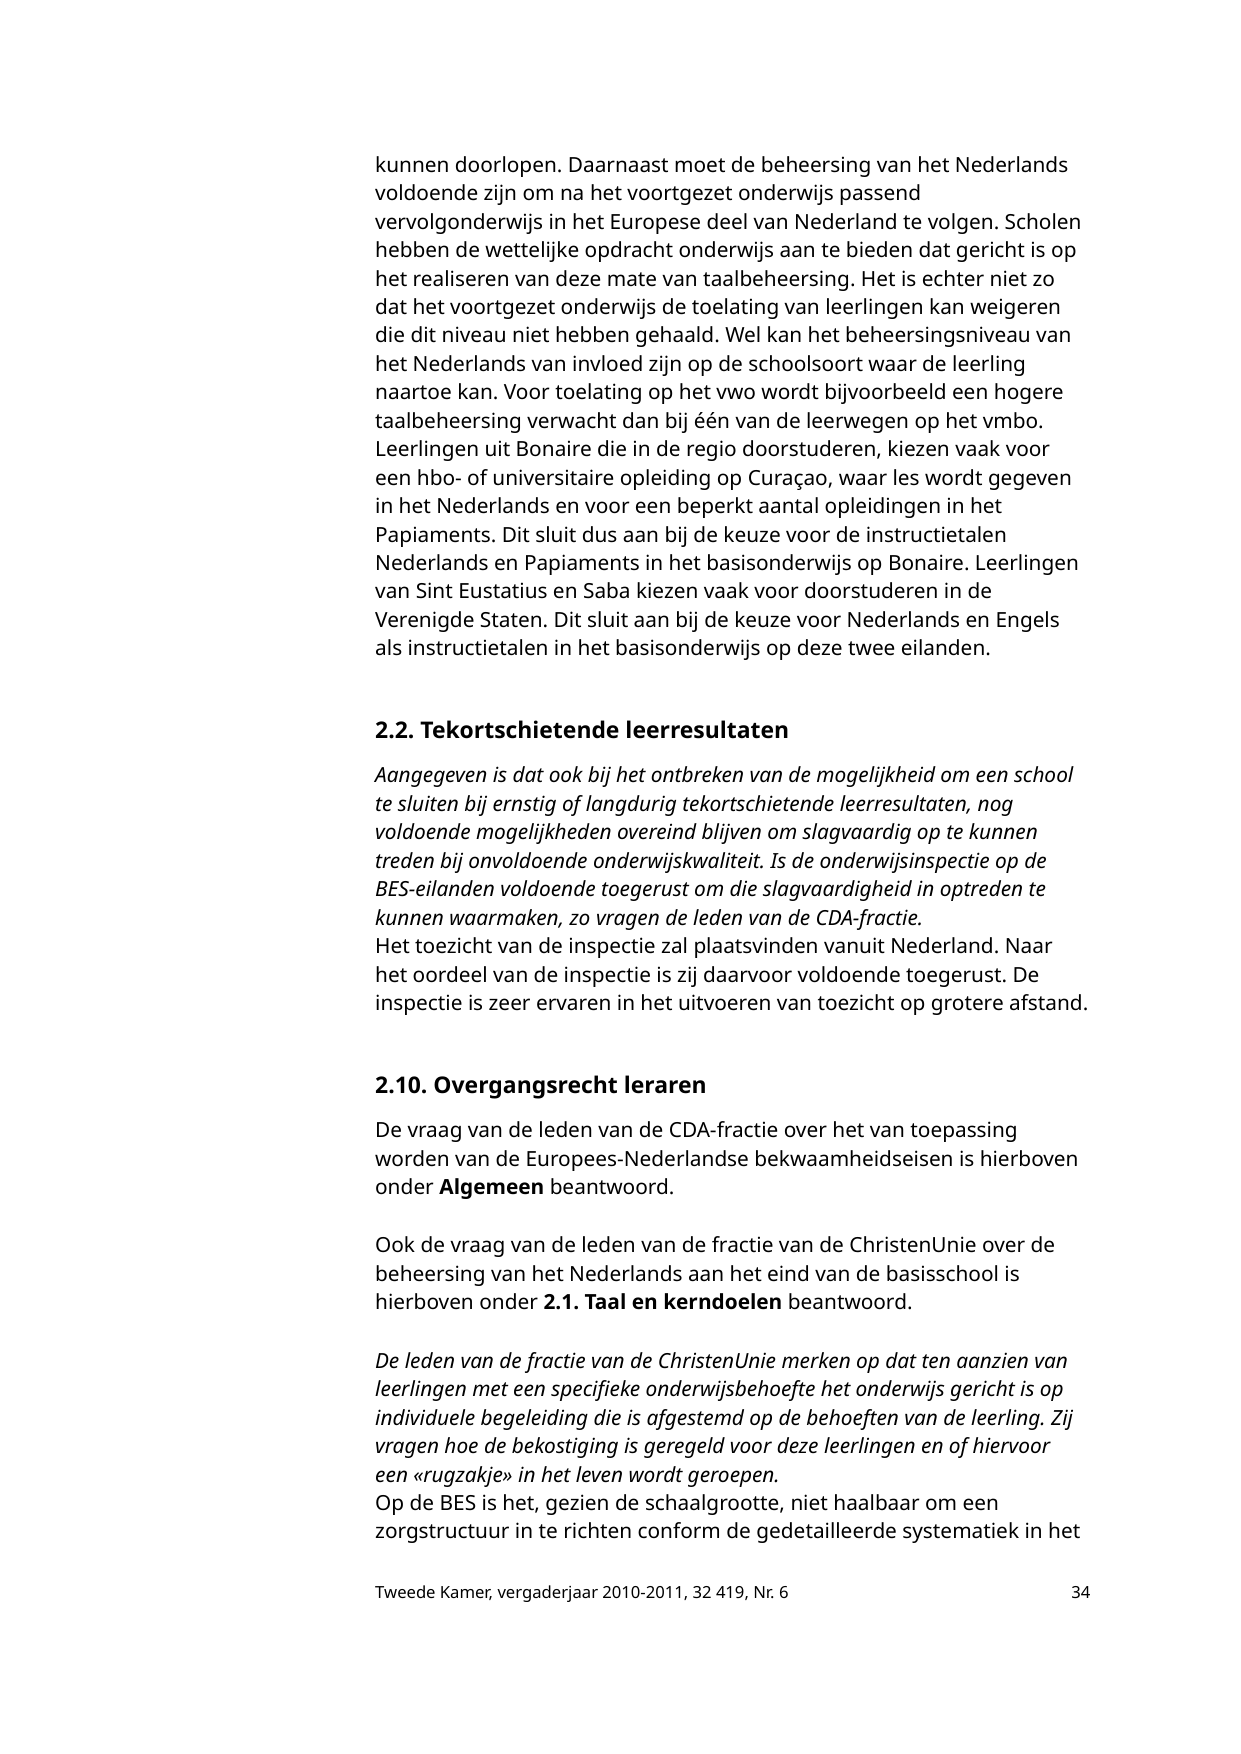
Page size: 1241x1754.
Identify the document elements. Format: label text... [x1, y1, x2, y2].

subtitle 2.2. Tekortschietende leerresultaten [375, 714, 1090, 746]
text De vraag van de leden van de CDA-fractie over het van toepassing worden van de Europees-Nederlandse bekwaamheidseisen is hierboven onder Algemeen beantwoord. [375, 1115, 1090, 1201]
text Aangegeven is dat ook bij het ontbreken van de mogelijkheid om een school te sluiten bij ernstig of langdurig tekortschietende leerresultaten, nog voldoende mogelijkheden overeind blijven om slagvaardig op te kunnen treden bij onvoldoende onderwijskwaliteit. Is de onderwijsinspectie op de BES-eilanden voldoende toegerust om die slagvaardigheid in optreden te kunnen waarmaken, zo vragen de leden van de CDA-fractie. [375, 761, 1090, 931]
text Leerlingen uit Bonaire die in de regio doorstuderen, kiezen vaak voor een hbo- of universitaire opleiding op Curaçao, waar les wordt gegeven in het Nederlands en voor een beperkt aantal opleidingen in het Papiaments. Dit sluit dus aan bij de keuze voor de instructietalen Nederlands en Papiaments in het basisonderwijs op Bonaire. Leerlingen van Sint Eustatius en Saba kiezen vaak voor doorstuderen in de Verenigde Staten. Dit sluit aan bij de keuze voor Nederlands en Engels als instructietalen in het basisonderwijs op deze twee eilanden. [375, 434, 1090, 662]
subtitle 2.10. Overgangsrecht leraren [375, 1069, 1090, 1100]
text Ook de vraag van de leden van de fractie van de ChristenUnie over de beheersing van het Nederlands aan het eind van de basisschool is hierboven onder 2.1. Taal en kerndoelen beantwoord. [375, 1231, 1090, 1316]
text De leden van de fractie van de ChristenUnie merken op dat ten aanzien van leerlingen met een specifieke onderwijsbehoefte het onderwijs gericht is op individuele begeleiding die is afgestemd op de behoeften van de leerling. Zij vragen hoe de bekostiging is geregeld voor deze leerlingen en of hiervoor een «rugzakje» in het leven wordt geroepen. [375, 1346, 1090, 1488]
text kunnen doorlopen. Daarnaast moet de beheersing van het Nederlands voldoende zijn om na het voortgezet onderwijs passend vervolgonderwijs in het Europese deel van Nederland te volgen. Scholen hebben de wettelijke opdracht onderwijs aan te bieden dat gericht is op het realiseren van deze mate van taalbeheersing. Het is echter niet zo dat het voortgezet onderwijs de toelating van leerlingen kan weigeren die dit niveau niet hebben gehaald. Wel kan het beheersingsniveau van het Nederlands van invloed zijn op de schoolsoort waar de leerling naartoe kan. Voor toelating op het vwo wordt bijvoorbeeld een hogere taalbeheersing verwacht dan bij één van de leerwegen op het vmbo. [375, 150, 1090, 434]
text Op de BES is het, gezien de schaalgrootte, niet haalbaar om een zorgstructuur in te richten conform de gedetailleerde systematiek in het [375, 1488, 1090, 1545]
text Het toezicht van de inspectie zal plaatsvinden vanuit Nederland. Naar het oordeel van de inspectie is zij daarvoor voldoende toegerust. De inspectie is zeer ervaren in het uitvoeren van toezicht op grotere afstand. [375, 931, 1090, 1017]
